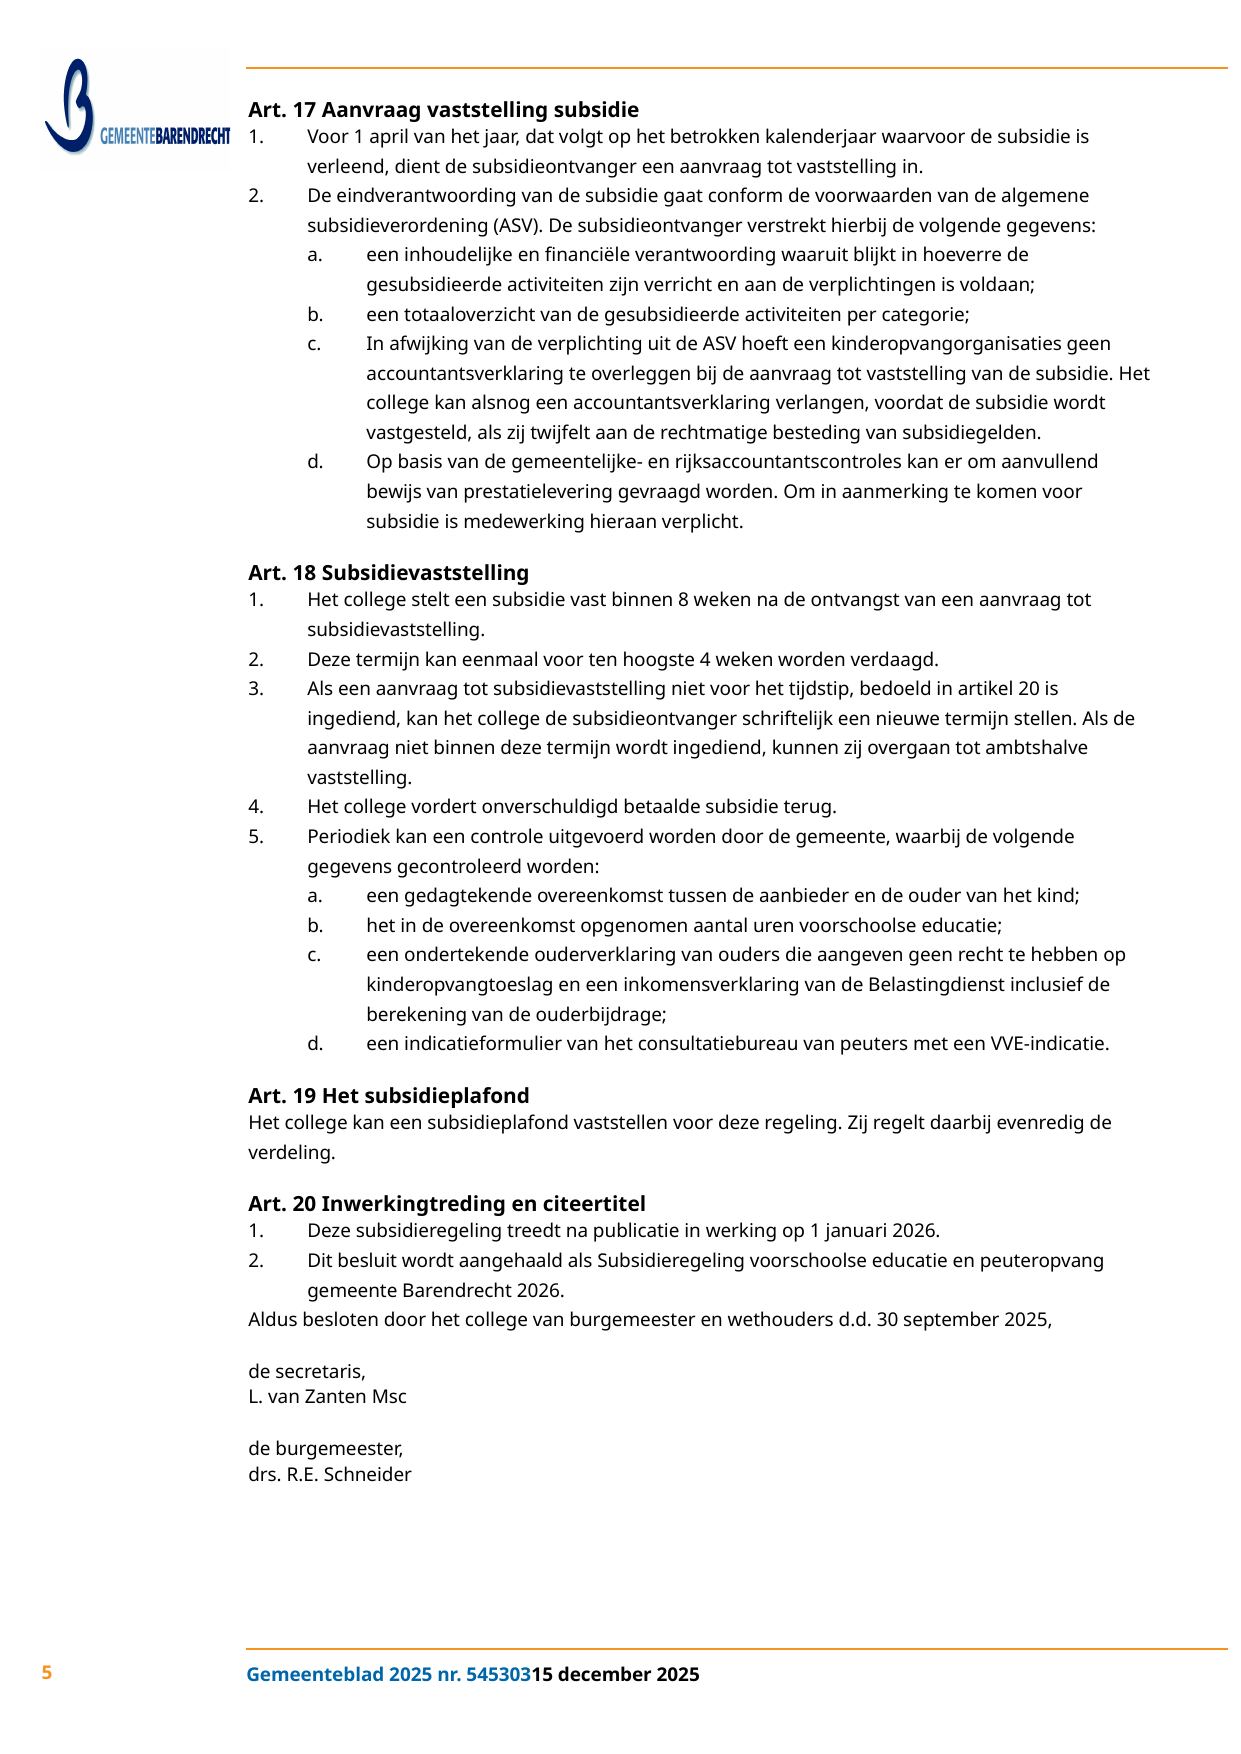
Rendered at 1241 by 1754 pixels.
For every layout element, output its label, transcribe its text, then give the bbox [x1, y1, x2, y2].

text Art. 19 Het subsidieplafond [248, 1081, 1152, 1109]
text Art. 17 Aanvraag vaststelling subsidie [248, 95, 1152, 123]
text de burgemeester, [248, 1435, 1152, 1461]
list Het college vordert onverschuldigd betaalde subsidie terug. [248, 794, 1152, 819]
list In afwijking van de verplichting uit de ASV hoeft een kinderopvangorganisaties geen accountantsverklaring te overleggen bij de aanvraag tot vaststelling van de subsidie. Het college kan alsnog een accountantsverklaring verlangen, voordat de subsidie wordt vastgesteld, als zij twijfelt aan de rechtmatige besteding van subsidiegelden. [307, 330, 1152, 445]
text Art. 18 Subsidievaststelling [248, 558, 1152, 587]
list Deze termijn kan eenmaal voor ten hoogste 4 weken worden verdaagd. [248, 646, 1152, 672]
list een inhoudelijke en financiële verantwoording waaruit blijkt in hoeverre de gesubsidieerde activiteiten zijn verricht en aan de verplichtingen is voldaan; [307, 242, 1152, 297]
text Het college kan een subsidieplafond vaststellen voor deze regeling. Zij regelt daarbij evenredig de verdeling. [248, 1109, 1152, 1164]
list De eindverantwoording van de subsidie gaat conform de voorwaarden van de algemene subsidieverordening (ASV). De subsidieontvanger verstrekt hierbij de volgende gegevens: [248, 182, 1152, 238]
list een gedagtekende overeenkomst tussen de aanbieder en de ouder van het kind; [307, 882, 1152, 908]
list Als een aanvraag tot subsidievaststelling niet voor het tijdstip, bedoeld in artikel 20 is ingediend, kan het college de subsidieontvanger schriftelijk een nieuwe termijn stellen. Als de aanvraag niet binnen deze termijn wordt ingediend, kunnen zij overgaan tot ambtshalve vaststelling. [248, 675, 1152, 790]
text drs. R.E. Schneider [248, 1461, 1152, 1487]
list Het college stelt een subsidie vast binnen 8 weken na de ontvangst van een aanvraag tot subsidievaststelling. [248, 587, 1152, 642]
list het in de overeenkomst opgenomen aantal uren voorschoolse educatie; [307, 912, 1152, 938]
list Op basis van de gemeentelijke- en rijksaccountantscontroles kan er om aanvullend bewijs van prestatielevering gevraagd worden. Om in aanmerking te komen voor subsidie is medewerking hieraan verplicht. [307, 449, 1152, 533]
list Periodiek kan een controle uitgevoerd worden door de gemeente, waarbij de volgende gegevens gecontroleerd worden: [248, 823, 1152, 879]
picture [41, 47, 231, 172]
text Aldus besloten door het college van burgemeester en wethouders d.d. 30 september 2025, [248, 1306, 1152, 1332]
list een totaaloverzicht van de gesubsidieerde activiteiten per categorie; [307, 301, 1152, 326]
list Deze subsidieregeling treedt na publicatie in werking op 1 januari 2026. [248, 1218, 1152, 1243]
text L. van Zanten Msc [248, 1384, 1152, 1409]
text Art. 20 Inwerkingtreding en citeertitel [248, 1189, 1152, 1218]
list een indicatieformulier van het consultatiebureau van peuters met een VVE-indicatie. [307, 1030, 1152, 1056]
text de secretaris, [248, 1358, 1152, 1384]
list Voor 1 april van het jaar, dat volgt op het betrokken kalenderjaar waarvoor de subsidie is verleend, dient de subsidieontvanger een aanvraag tot vaststelling in. [248, 123, 1152, 178]
list Dit besluit wordt aangehaald als Subsidieregeling voorschoolse educatie en peuteropvang gemeente Barendrecht 2026. [248, 1247, 1152, 1303]
list een ondertekende ouderverklaring van ouders die aangeven geen recht te hebben op kinderopvangtoeslag en een inkomensverklaring van de Belastingdienst inclusief de berekening van de ouderbijdrage; [307, 942, 1152, 1027]
